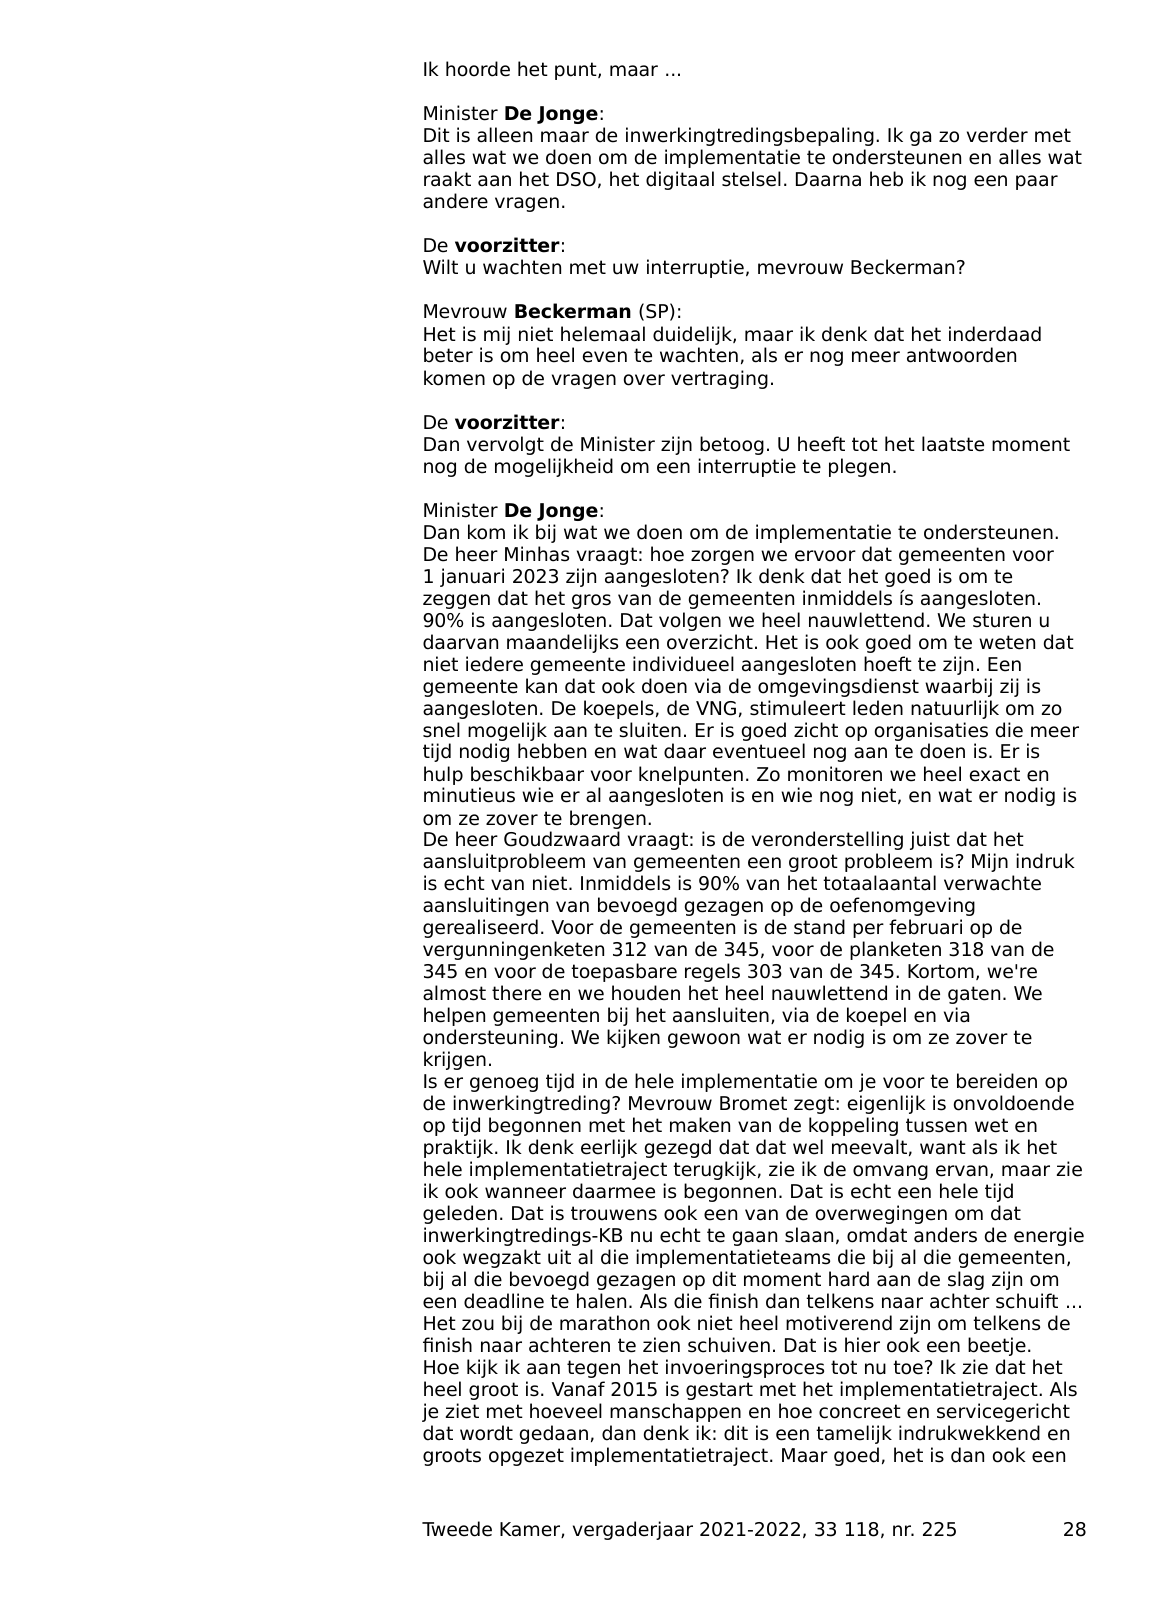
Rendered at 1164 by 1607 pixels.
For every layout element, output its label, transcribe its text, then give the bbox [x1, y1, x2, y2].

text Ik hoorde het punt, maar ... [422, 59, 1087, 81]
text Wilt u wachten met uw interruptie, mevrouw Beckerman? [422, 257, 1087, 279]
text Minister De Jonge: [422, 103, 1087, 125]
text Mevrouw Beckerman (SP): [422, 301, 1087, 323]
text De voorzitter: [422, 412, 1087, 433]
text Minister De Jonge: [422, 500, 1087, 522]
text De heer Goudzwaard vraagt: is de veronderstelling juist dat het aansluitprobleem van gemeenten een groot probleem is? Mijn indruk is echt van niet. Inmiddels is 90% van het totaalaantal verwachte aansluitingen van bevoegd gezagen op de oefenomgeving gerealiseerd. Voor de gemeenten is de stand per februari op de vergunningenketen 312 van de 345, voor de planketen 318 van de 345 en voor de toepasbare regels 303 van de 345. Kortom, we're almost there en we houden het heel nauwlettend in de gaten. We helpen gemeenten bij het aansluiten, via de koepel en via ondersteuning. We kijken gewoon wat er nodig is om ze zover te krijgen. [422, 829, 1087, 1071]
text Hoe kijk ik aan tegen het invoeringsproces tot nu toe? Ik zie dat het heel groot is. Vanaf 2015 is gestart met het implementatietraject. Als je ziet met hoeveel manschappen en hoe concreet en servicegericht dat wordt gedaan, dan denk ik: dit is een tamelijk indrukwekkend en groots opgezet implementatietraject. Maar goed, het is dan ook een [422, 1357, 1087, 1467]
text Is er genoeg tijd in de hele implementatie om je voor te bereiden op de inwerkingtreding? Mevrouw Bromet zegt: eigenlijk is onvoldoende op tijd begonnen met het maken van de koppeling tussen wet en praktijk. Ik denk eerlijk gezegd dat dat wel meevalt, want als ik het hele implementatietraject terugkijk, zie ik de omvang ervan, maar zie ik ook wanneer daarmee is begonnen. Dat is echt een hele tijd geleden. Dat is trouwens ook een van de overwegingen om dat inwerkingtredings-KB nu echt te gaan slaan, omdat anders de energie ook wegzakt uit al die implementatieteams die bij al die gemeenten, bij al die bevoegd gezagen op dit moment hard aan de slag zijn om een deadline te halen. Als die finish dan telkens naar achter schuift ... Het zou bij de marathon ook niet heel motiverend zijn om telkens de finish naar achteren te zien schuiven. Dat is hier ook een beetje. [422, 1071, 1087, 1357]
text Dan vervolgt de Minister zijn betoog. U heeft tot het laatste moment nog de mogelijkheid om een interruptie te plegen. [422, 433, 1087, 477]
text Dit is alleen maar de inwerkingtredingsbepaling. Ik ga zo verder met alles wat we doen om de implementatie te ondersteunen en alles wat raakt aan het DSO, het digitaal stelsel. Daarna heb ik nog een paar andere vragen. [422, 125, 1087, 213]
text Dan kom ik bij wat we doen om de implementatie te ondersteunen. De heer Minhas vraagt: hoe zorgen we ervoor dat gemeenten voor 1 januari 2023 zijn aangesloten? Ik denk dat het goed is om te zeggen dat het gros van de gemeenten inmiddels ís aangesloten. 90% is aangesloten. Dat volgen we heel nauwlettend. We sturen u daarvan maandelijks een overzicht. Het is ook goed om te weten dat niet iedere gemeente individueel aangesloten hoeft te zijn. Een gemeente kan dat ook doen via de omgevingsdienst waarbij zij is aangesloten. De koepels, de VNG, stimuleert leden natuurlijk om zo snel mogelijk aan te sluiten. Er is goed zicht op organisaties die meer tijd nodig hebben en wat daar eventueel nog aan te doen is. Er is hulp beschikbaar voor knelpunten. Zo monitoren we heel exact en minutieus wie er al aangesloten is en wie nog niet, en wat er nodig is om ze zover te brengen. [422, 522, 1087, 829]
text Het is mij niet helemaal duidelijk, maar ik denk dat het inderdaad beter is om heel even te wachten, als er nog meer antwoorden komen op de vragen over vertraging. [422, 323, 1087, 389]
text De voorzitter: [422, 235, 1087, 257]
